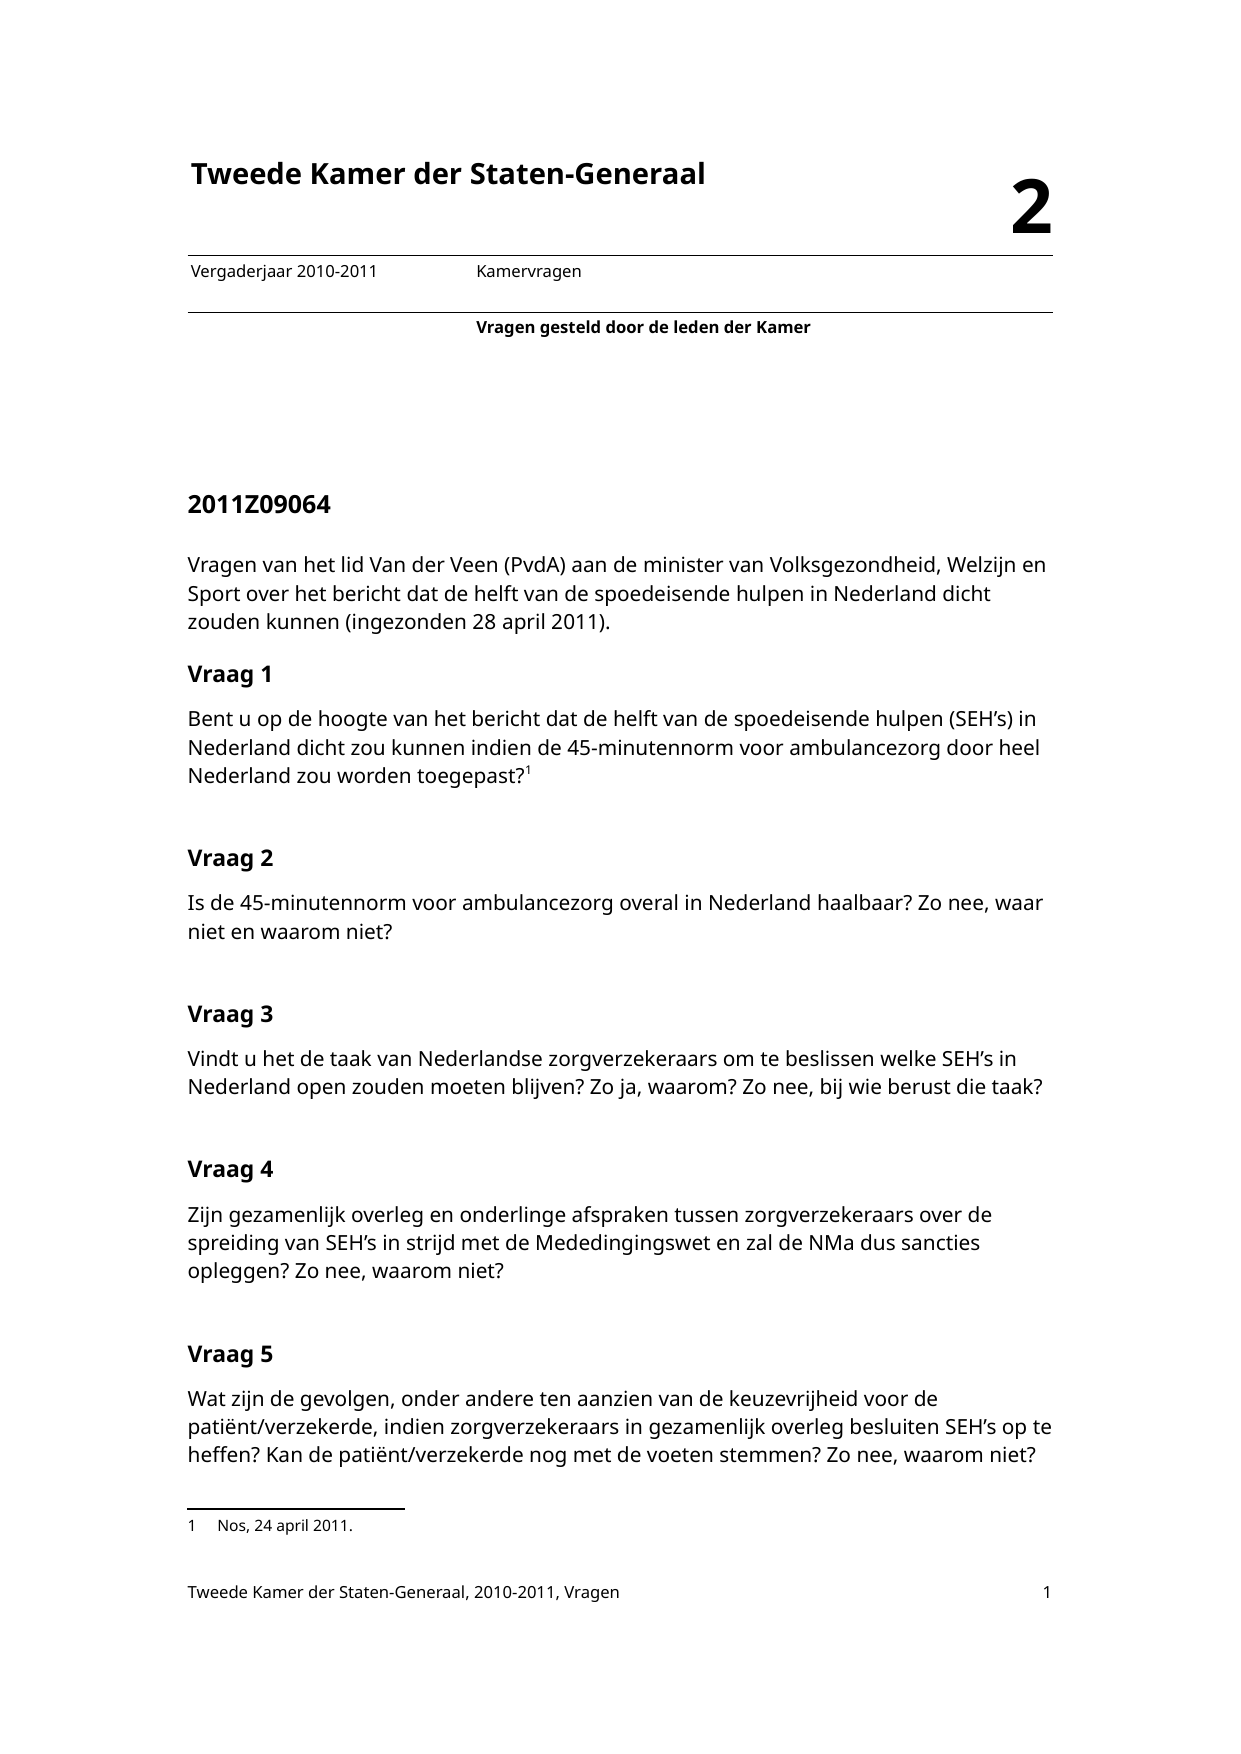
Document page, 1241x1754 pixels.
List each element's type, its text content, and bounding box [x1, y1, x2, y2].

table_header 2 [880, 150, 1053, 255]
table_cell Kamervragen [473, 256, 1053, 312]
text Wat zijn de gevolgen, onder andere ten aanzien van de keuzevrijheid voor de patiënt/verzekerde, indien zorgverzekeraars in gezamenlijk overleg besluiten SEH’s op te heffen? Kan de patiënt/verzekerde nog met de voeten stemmen? Zo nee, waarom niet? [187, 1384, 1053, 1469]
text Nos, 24 april 2011. [187, 1508, 1053, 1536]
subtitle Vraag 3 [187, 998, 1053, 1029]
subtitle Vraag 2 [187, 842, 1053, 873]
subtitle Vraag 1 [187, 658, 1053, 689]
subtitle Vraag 5 [187, 1337, 1053, 1369]
table_cell Vragen gesteld door de leden der Kamer [473, 313, 1053, 339]
text Zijn gezamenlijk overleg en onderlinge afspraken tussen zorgverzekeraars over de spreiding van SEH’s in strijd met de Mededingingswet en zal de NMa dus sancties opleggen? Zo nee, waarom niet? [187, 1200, 1053, 1285]
table_header Tweede Kamer der Staten-Generaal [188, 150, 879, 255]
table_cell [188, 313, 473, 339]
table_cell Vergaderjaar 2010-2011 [188, 256, 473, 312]
subtitle Vraag 4 [187, 1153, 1053, 1185]
text Bent u op de hoogte van het bericht dat de helft van de spoedeisende hulpen (SEH’s) in Nederland dicht zou kunnen indien de 45-minutennorm voor ambulancezorg door heel Nederland zou worden toegepast? [187, 704, 1053, 790]
text 2011Z09064 [187, 487, 1053, 521]
text Vragen van het lid Van der Veen (PvdA) aan de minister van Volksgezondheid, Welzijn en Sport over het bericht dat de helft van de spoedeisende hulpen in Nederland dicht zouden kunnen (ingezonden 28 april 2011). [187, 550, 1053, 636]
text Is de 45-minutennorm voor ambulancezorg overal in Nederland haalbaar? Zo nee, waar niet en waarom niet? [187, 888, 1053, 945]
text Vindt u het de taak van Nederlandse zorgverzekeraars om te beslissen welke SEH’s in Nederland open zouden moeten blijven? Zo ja, waarom? Zo nee, bij wie berust die taak? [187, 1044, 1053, 1101]
